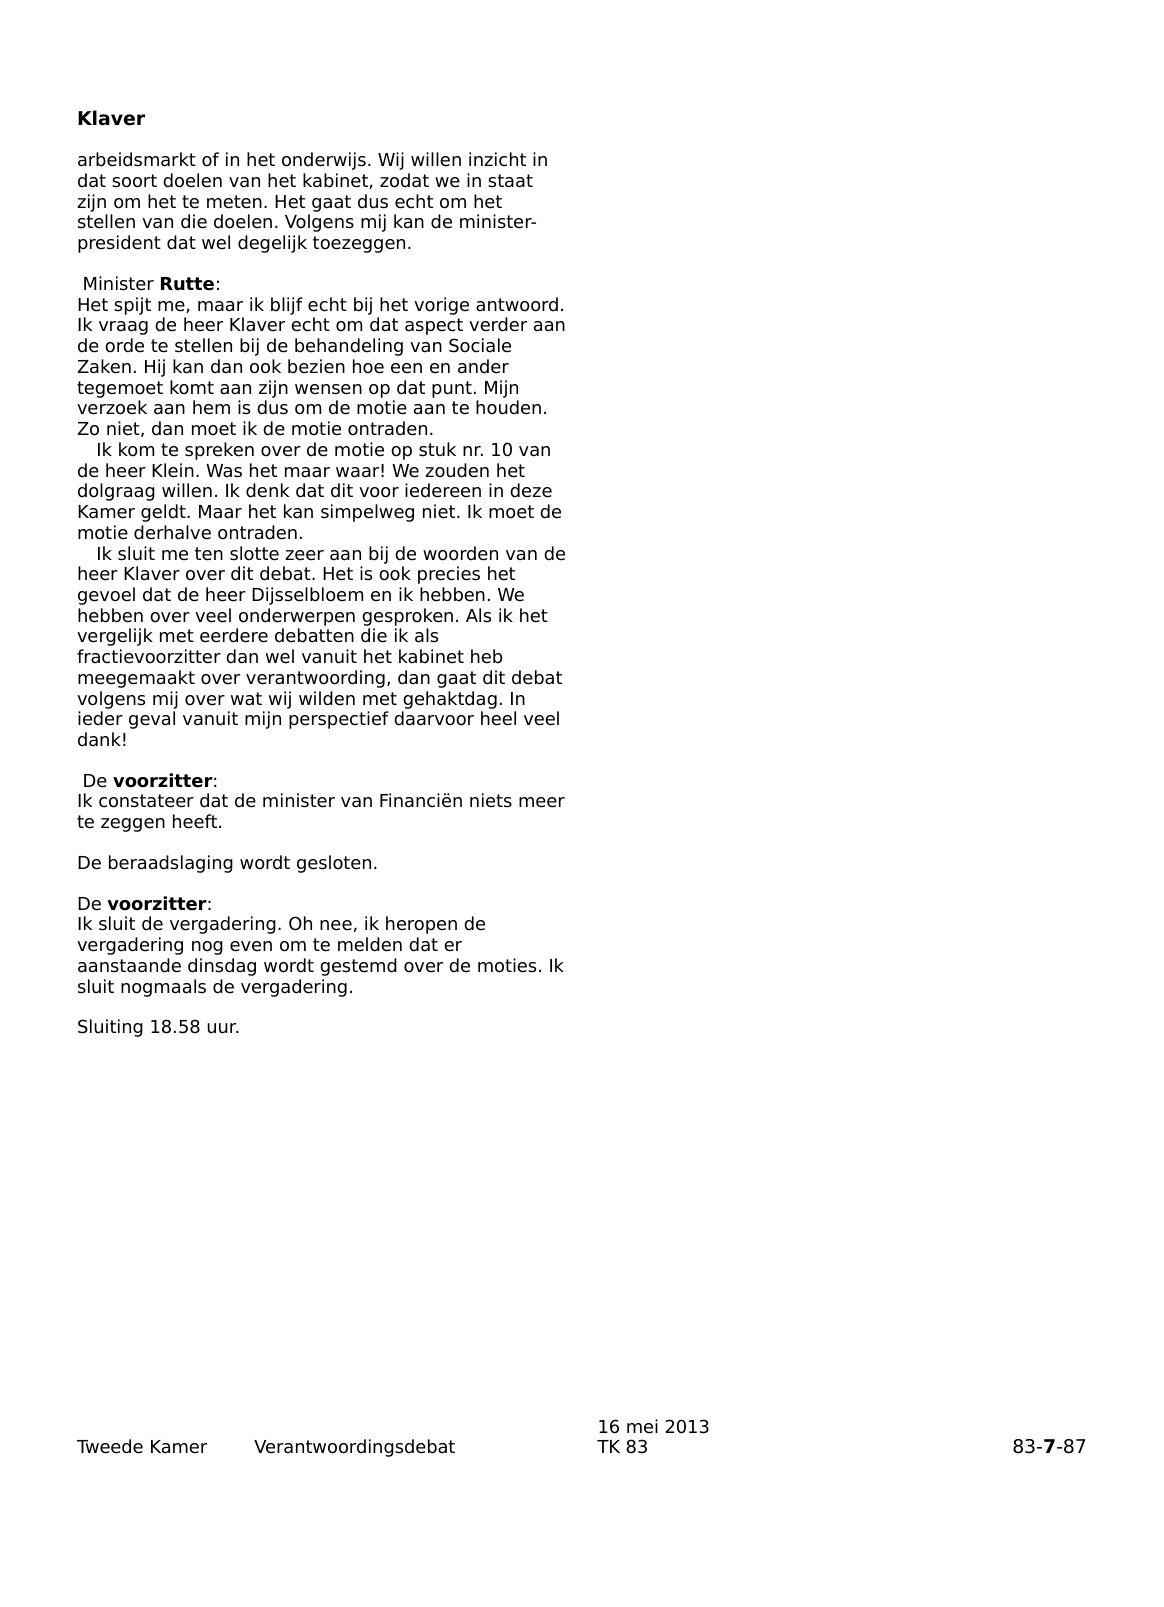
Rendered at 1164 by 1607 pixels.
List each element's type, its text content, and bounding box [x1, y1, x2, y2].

text De voorzitter: [77, 771, 567, 791]
text arbeidsmarkt of in het onderwijs. Wij willen inzicht in dat soort doelen van het kabinet, zodat we in staat zijn om het te meten. Het gaat dus echt om het stellen van die doelen. Volgens mij kan de minister-president dat wel degelijk toezeggen. [77, 150, 567, 254]
text Sluiting 18.58 uur. [77, 1017, 567, 1038]
text De voorzitter: [77, 893, 567, 914]
text Ik kom te spreken over de motie op stuk nr. 10 van de heer Klein. Was het maar waar! We zouden het dolgraag willen. Ik denk dat dit voor iedereen in deze Kamer geldt. Maar het kan simpelweg niet. Ik moet de motie derhalve ontraden. [77, 440, 567, 543]
text Ik sluit me ten slotte zeer aan bij de woorden van de heer Klaver over dit debat. Het is ook precies het gevoel dat de heer Dijsselbloem en ik hebben. We hebben over veel onderwerpen gesproken. Als ik het vergelijk met eerdere debatten die ik als fractievoorzitter dan wel vanuit het kabinet heb meegemaakt over verantwoording, dan gaat dit debat volgens mij over wat wij wilden met gehaktdag. In ieder geval vanuit mijn perspectief daarvoor heel veel dank! [77, 543, 567, 751]
text Het spijt me, maar ik blijf echt bij het vorige antwoord. Ik vraag de heer Klaver echt om dat aspect verder aan de orde te stellen bij de behandeling van Sociale Zaken. Hij kan dan ook bezien hoe een en ander tegemoet komt aan zijn wensen op dat punt. Mijn verzoek aan hem is dus om de motie aan te houden. Zo niet, dan moet ik de motie ontraden. [77, 294, 567, 440]
text Ik sluit de vergadering. Oh nee, ik heropen de vergadering nog even om te melden dat er aanstaande dinsdag wordt gestemd over de moties. Ik sluit nogmaals de vergadering. [77, 914, 567, 997]
text Minister Rutte: [77, 274, 567, 294]
text De beraadslaging wordt gesloten. [77, 853, 567, 873]
text Ik constateer dat de minister van Financiën niets meer te zeggen heeft. [77, 791, 567, 833]
